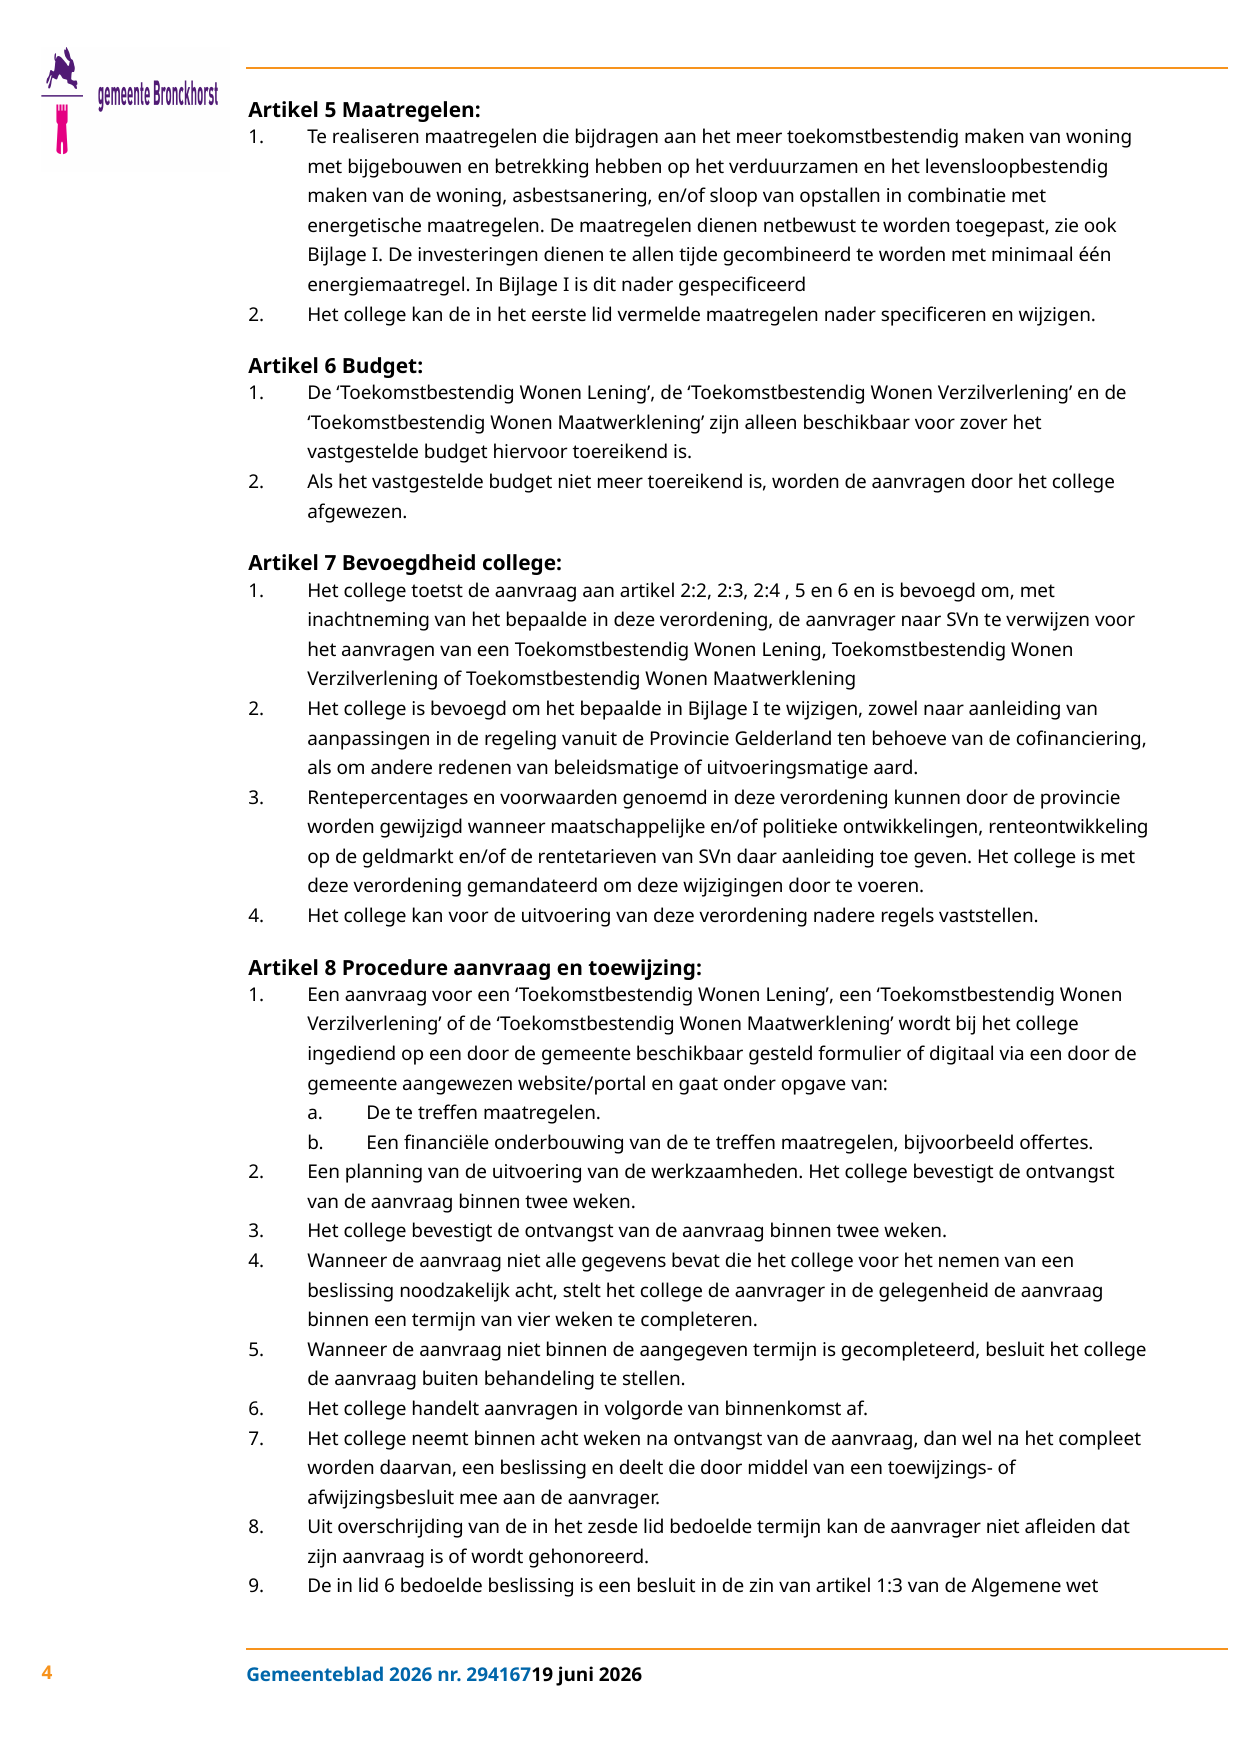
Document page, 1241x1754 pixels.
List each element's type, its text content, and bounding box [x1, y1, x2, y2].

text Artikel 5 Maatregelen: [248, 95, 1152, 123]
list De ‘Toekomstbestendig Wonen Lening’, de ‘Toekomstbestendig Wonen Verzilverlening’ en de ‘Toekomstbestendig Wonen Maatwerklening’ zijn alleen beschikbaar voor zover het vastgestelde budget hiervoor toereikend is. [248, 379, 1152, 464]
text Artikel 6 Budget: [248, 351, 1152, 379]
list Uit overschrijding van de in het zesde lid bedoelde termijn kan de aanvrager niet afleiden dat zijn aanvraag is of wordt gehonoreerd. [248, 1513, 1152, 1569]
picture [41, 47, 231, 172]
text Artikel 8 Procedure aanvraag en toewijzing: [248, 953, 1152, 981]
list Het college kan voor de uitvoering van deze verordening nadere regels vaststellen. [248, 902, 1152, 928]
list Te realiseren maatregelen die bijdragen aan het meer toekomstbestendig maken van woning met bijgebouwen en betrekking hebben op het verduurzamen en het levensloopbestendig maken van de woning, asbestsanering, en/of sloop van opstallen in combinatie met energetische maatregelen. De maatregelen dienen netbewust te worden toegepast, zie ook Bijlage I. De investeringen dienen te allen tijde gecombineerd te worden met minimaal één energiemaatregel. In Bijlage I is dit nader gespecificeerd [248, 123, 1152, 297]
list Het college kan de in het eerste lid vermelde maatregelen nader specificeren en wijzigen. [248, 301, 1152, 326]
list Het college neemt binnen acht weken na ontvangst van de aanvraag, dan wel na het compleet worden daarvan, een beslissing en deelt die door middel van een toewijzings- of afwijzingsbesluit mee aan de aanvrager. [248, 1425, 1152, 1510]
list Het college handelt aanvragen in volgorde van binnenkomst af. [248, 1395, 1152, 1421]
text Artikel 7 Bevoegdheid college: [248, 548, 1152, 577]
list Een planning van de uitvoering van de werkzaamheden. Het college bevestigt de ontvangst van de aanvraag binnen twee weken. [248, 1158, 1152, 1214]
list Rentepercentages en voorwaarden genoemd in deze verordening kunnen door de provincie worden gewijzigd wanneer maatschappelijke en/of politieke ontwikkelingen, renteontwikkeling op de geldmarkt en/of de rentetarieven van SVn daar aanleiding toe geven. Het college is met deze verordening gemandateerd om deze wijzigingen door te voeren. [248, 784, 1152, 898]
list Het college toetst de aanvraag aan artikel 2:2, 2:3, 2:4 , 5 en 6 en is bevoegd om, met inachtneming van het bepaalde in deze verordening, de aanvrager naar SVn te verwijzen voor het aanvragen van een Toekomstbestendig Wonen Lening, Toekomstbestendig Wonen Verzilverlening of Toekomstbestendig Wonen Maatwerklening [248, 577, 1152, 691]
list Het college is bevoegd om het bepaalde in Bijlage I te wijzigen, zowel naar aanleiding van aanpassingen in de regeling vanuit de Provincie Gelderland ten behoeve van de cofinanciering, als om andere redenen van beleidsmatige of uitvoeringsmatige aard. [248, 695, 1152, 780]
list Wanneer de aanvraag niet alle gegevens bevat die het college voor het nemen van een beslissing noodzakelijk acht, stelt het college de aanvrager in de gelegenheid de aanvraag binnen een termijn van vier weken te completeren. [248, 1247, 1152, 1332]
list De in lid 6 bedoelde beslissing is een besluit in de zin van artikel 1:3 van de Algemene wet [248, 1573, 1152, 1598]
list Een financiële onderbouwing van de te treffen maatregelen, bijvoorbeeld offertes. [307, 1129, 1152, 1155]
list Als het vastgestelde budget niet meer toereikend is, worden de aanvragen door het college afgewezen. [248, 468, 1152, 524]
list Wanneer de aanvraag niet binnen de aangegeven termijn is gecompleteerd, besluit het college de aanvraag buiten behandeling te stellen. [248, 1336, 1152, 1391]
list Een aanvraag voor een ‘Toekomstbestendig Wonen Lening’, een ‘Toekomstbestendig Wonen Verzilverlening’ of de ‘Toekomstbestendig Wonen Maatwerklening’ wordt bij het college ingediend op een door de gemeente beschikbaar gesteld formulier of digitaal via een door de gemeente aangewezen website/portal en gaat onder opgave van: [248, 981, 1152, 1096]
list De te treffen maatregelen. [307, 1099, 1152, 1125]
list Het college bevestigt de ontvangst van de aanvraag binnen twee weken. [248, 1218, 1152, 1243]
